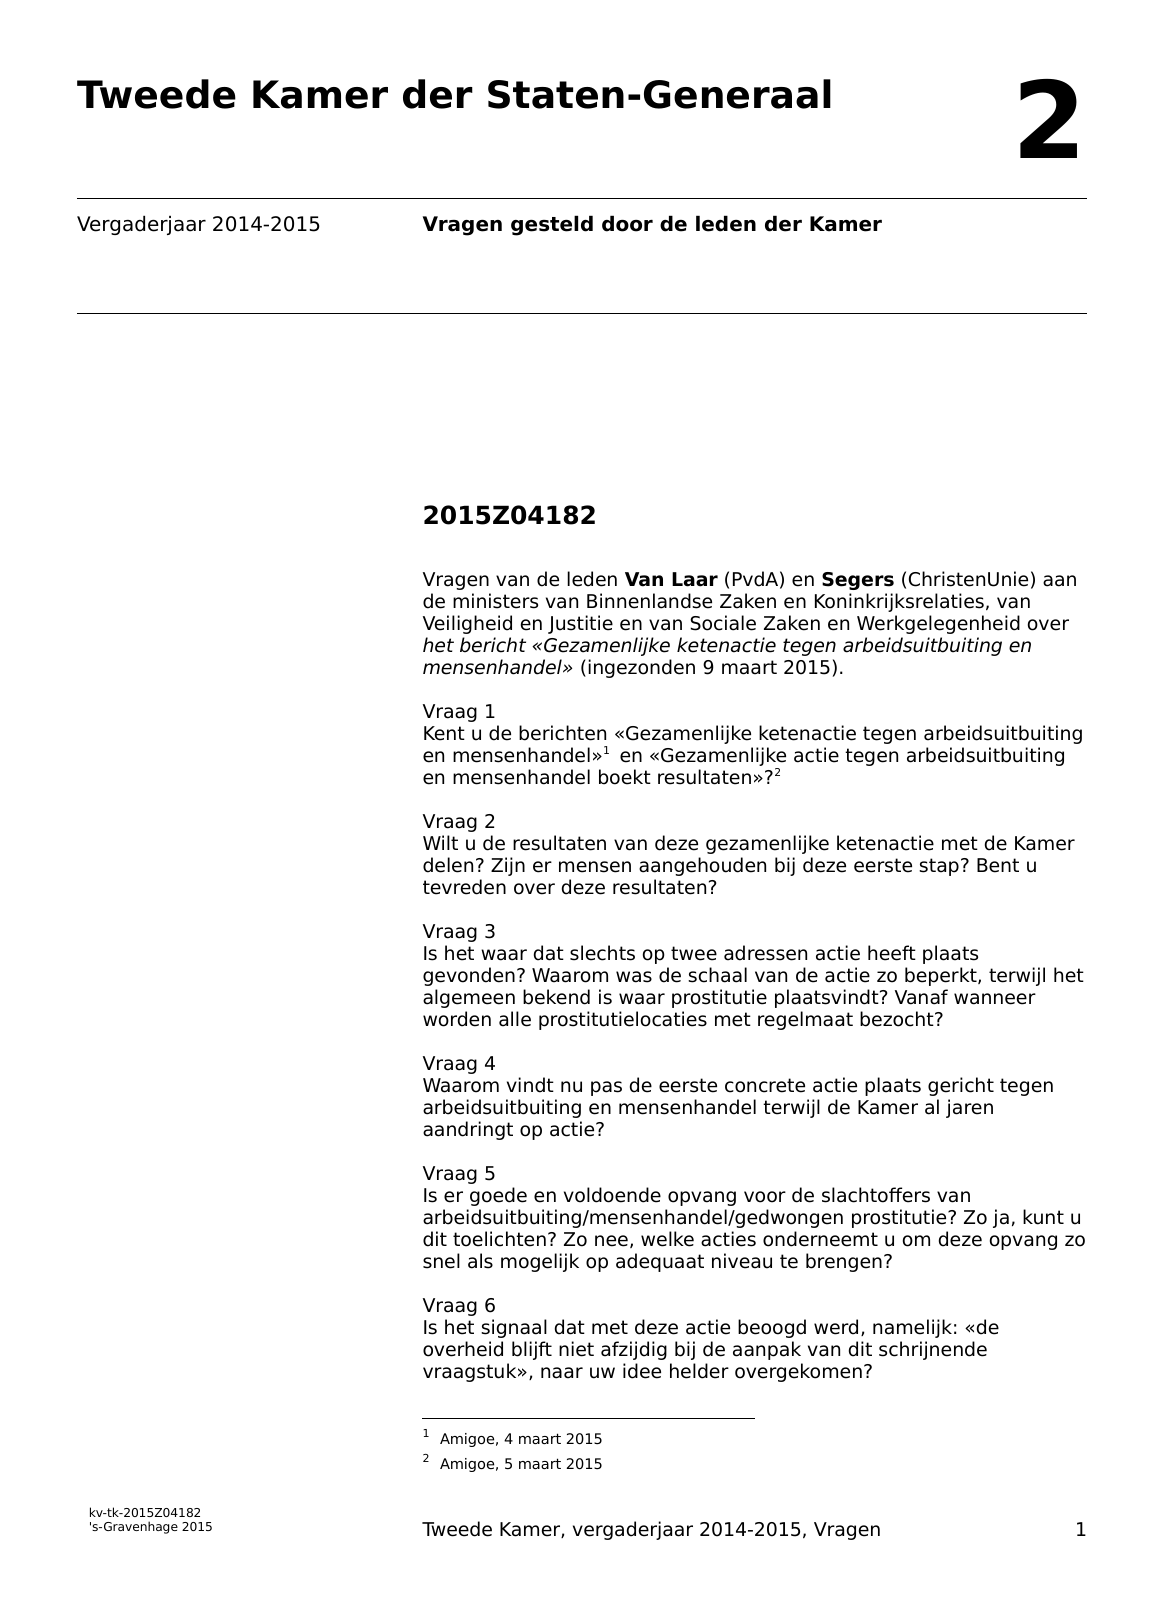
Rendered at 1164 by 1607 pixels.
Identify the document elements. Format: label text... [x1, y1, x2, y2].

text Vragen van de leden Van Laar (PvdA) en Segers (ChristenUnie) aan de ministers van Binnenlandse Zaken en Koninkrijksrelaties, van Veiligheid en Justitie en van Sociale Zaken en Werkgelegenheid over het bericht «Gezamenlijke ketenactie tegen arbeidsuitbuiting en mensenhandel» (ingezonden 9 maart 2015). [422, 569, 1087, 679]
text Is het signaal dat met deze actie beoogd werd, namelijk: «de overheid blijft niet afzijdig bij de aanpak van dit schrijnende vraagstuk», naar uw idee helder overgekomen? [422, 1317, 1087, 1383]
text 's-Gravenhage 2015 [88, 1520, 323, 1534]
text Amigoe, 5 maart 2015 [422, 1452, 1087, 1474]
text Is het waar dat slechts op twee adressen actie heeft plaats gevonden? Waarom was de schaal van de actie zo beperkt, terwijl het algemeen bekend is waar prostitutie plaatsvindt? Vanaf wanneer worden alle prostitutielocaties met regelmaat bezocht? [422, 943, 1087, 1031]
text 2015Z04182 [422, 501, 1087, 531]
text Wilt u de resultaten van deze gezamenlijke ketenactie met de Kamer delen? Zijn er mensen aangehouden bij deze eerste stap? Bent u tevreden over deze resultaten? [422, 833, 1087, 899]
text Vraag 6 [422, 1295, 1087, 1317]
text Vraag 4 [422, 1053, 1087, 1075]
table_header 2 [886, 59, 1087, 198]
text Vraag 5 [422, 1163, 1087, 1185]
table_cell Vragen gesteld door de leden der Kamer [422, 199, 1087, 313]
text Is er goede en voldoende opvang voor de slachtoffers van arbeidsuitbuiting/mensenhandel/gedwongen prostitutie? Zo ja, kunt u dit toelichten? Zo nee, welke acties onderneemt u om deze opvang zo snel als mogelijk op adequaat niveau te brengen? [422, 1185, 1087, 1273]
table_header Tweede Kamer der Staten-Generaal [77, 59, 886, 198]
text kv-tk-2015Z04182 [88, 1506, 323, 1520]
text Amigoe, 4 maart 2015 [422, 1427, 1087, 1449]
table_cell Vergaderjaar 2014-2015 [77, 199, 422, 313]
text Waarom vindt nu pas de eerste concrete actie plaats gericht tegen arbeidsuitbuiting en mensenhandel terwijl de Kamer al jaren aandringt op actie? [422, 1075, 1087, 1141]
text Kent u de berichten «Gezamenlijke ketenactie tegen arbeidsuitbuiting en mensenhandel» en «Gezamenlijke actie tegen arbeidsuitbuiting en mensenhandel boekt resultaten»? [422, 723, 1087, 789]
text Vraag 2 [422, 811, 1087, 833]
text Vraag 3 [422, 921, 1087, 943]
text Vraag 1 [422, 701, 1087, 723]
